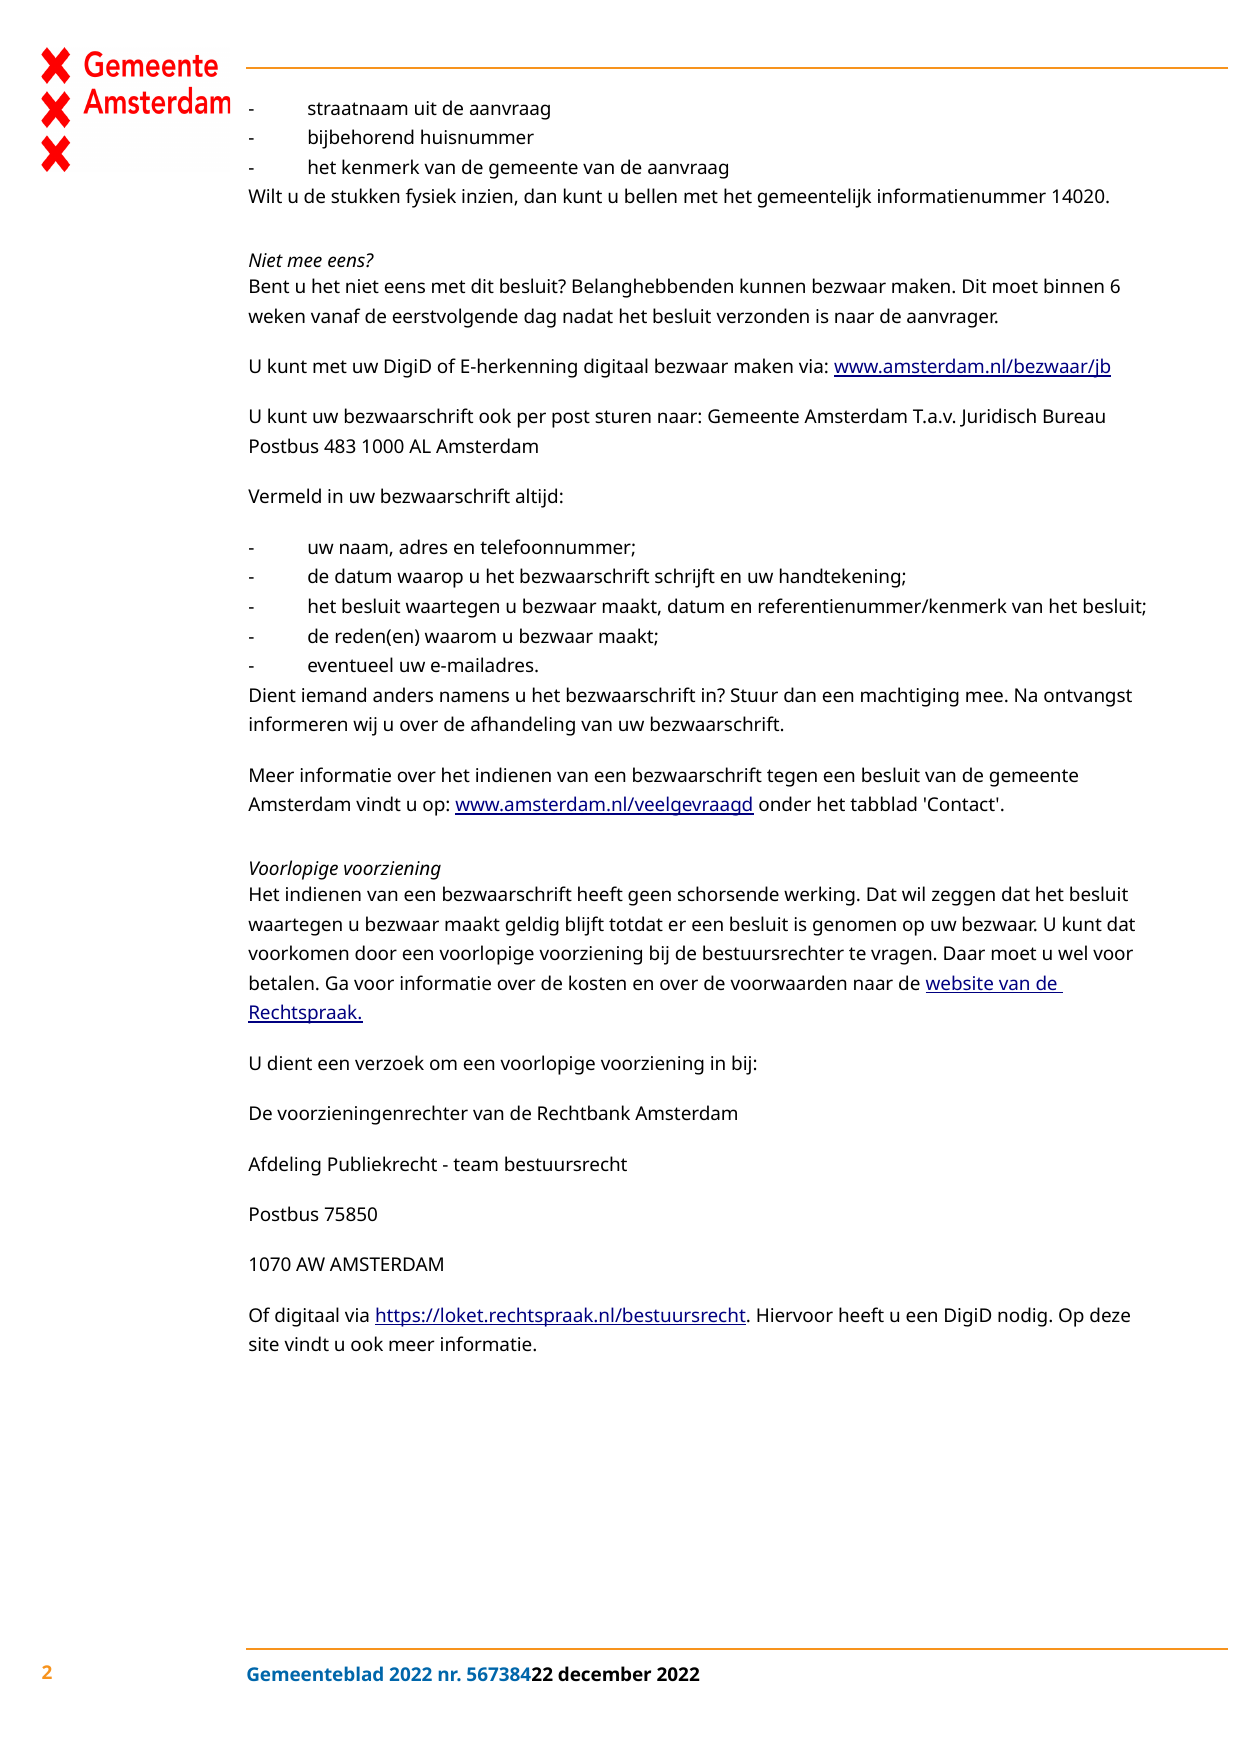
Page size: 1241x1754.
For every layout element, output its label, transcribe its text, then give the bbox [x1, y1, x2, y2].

list de reden(en) waarom u bezwaar maakt; [248, 623, 1152, 648]
picture [41, 47, 231, 172]
text De voorzieningenrechter van de Rechtbank Amsterdam [248, 1100, 1152, 1126]
text Wilt u de stukken fysiek inzien, dan kunt u bellen met het gemeentelijk informatienummer 14020. [248, 183, 1152, 209]
list straatnaam uit de aanvraag [248, 95, 1152, 121]
text Dient iemand anders namens u het bezwaarschrift in? Stuur dan een machtiging mee. Na ontvangst informeren wij u over de afhandeling van uw bezwaarschrift. [248, 682, 1152, 737]
text Voorlopige voorziening [248, 856, 1152, 881]
text Vermeld in uw bezwaarschrift altijd: [248, 484, 1152, 509]
list bijbehorend huisnummer [248, 124, 1152, 150]
list de datum waarop u het bezwaarschrift schrijft en uw handtekening; [248, 564, 1152, 589]
text Postbus 75850 [248, 1201, 1152, 1227]
list uw naam, adres en telefoonnummer; [248, 534, 1152, 560]
text 1070 AW AMSTERDAM [248, 1252, 1152, 1277]
text Bent u het niet eens met dit besluit? Belanghebbenden kunnen bezwaar maken. Dit moet binnen 6 weken vanaf de eerstvolgende dag nadat het besluit verzonden is naar de aanvrager. [248, 273, 1152, 328]
text Het indienen van een bezwaarschrift heeft geen schorsende werking. Dat wil zeggen dat het besluit waartegen u bezwaar maakt geldig blijft totdat er een besluit is genomen op uw bezwaar. U kunt dat voorkomen door een voorlopige voorziening bij de bestuursrechter te vragen. Daar moet u wel voor betalen. Ga voor informatie over de kosten en over de voorwaarden naar de website van de Rechtspraak. [248, 881, 1152, 1025]
text U kunt uw bezwaarschrift ook per post sturen naar: Gemeente Amsterdam T.a.v. Juridisch Bureau Postbus 483 1000 AL Amsterdam [248, 404, 1152, 459]
text U kunt met uw DigiD of E-herkenning digitaal bezwaar maken via: www.amsterdam.nl/bezwaar/jb [248, 353, 1152, 379]
text Afdeling Publiekrecht - team bestuursrecht [248, 1151, 1152, 1177]
list het kenmerk van de gemeente van de aanvraag [248, 154, 1152, 180]
text Meer informatie over het indienen van een bezwaarschrift tegen een besluit van de gemeente Amsterdam vindt u op: www.amsterdam.nl/veelgevraagd onder het tabblad 'Contact'. [248, 762, 1152, 817]
list het besluit waartegen u bezwaar maakt, datum en referentienummer/kenmerk van het besluit; [248, 593, 1152, 619]
list eventueel uw e-mailadres. [248, 652, 1152, 678]
text Of digitaal via https://loket.rechtspraak.nl/bestuursrecht. Hiervoor heeft u een DigiD nodig. Op deze site vindt u ook meer informatie. [248, 1302, 1152, 1357]
text U dient een verzoek om een voorlopige voorziening in bij: [248, 1050, 1152, 1076]
text Niet mee eens? [248, 247, 1152, 273]
